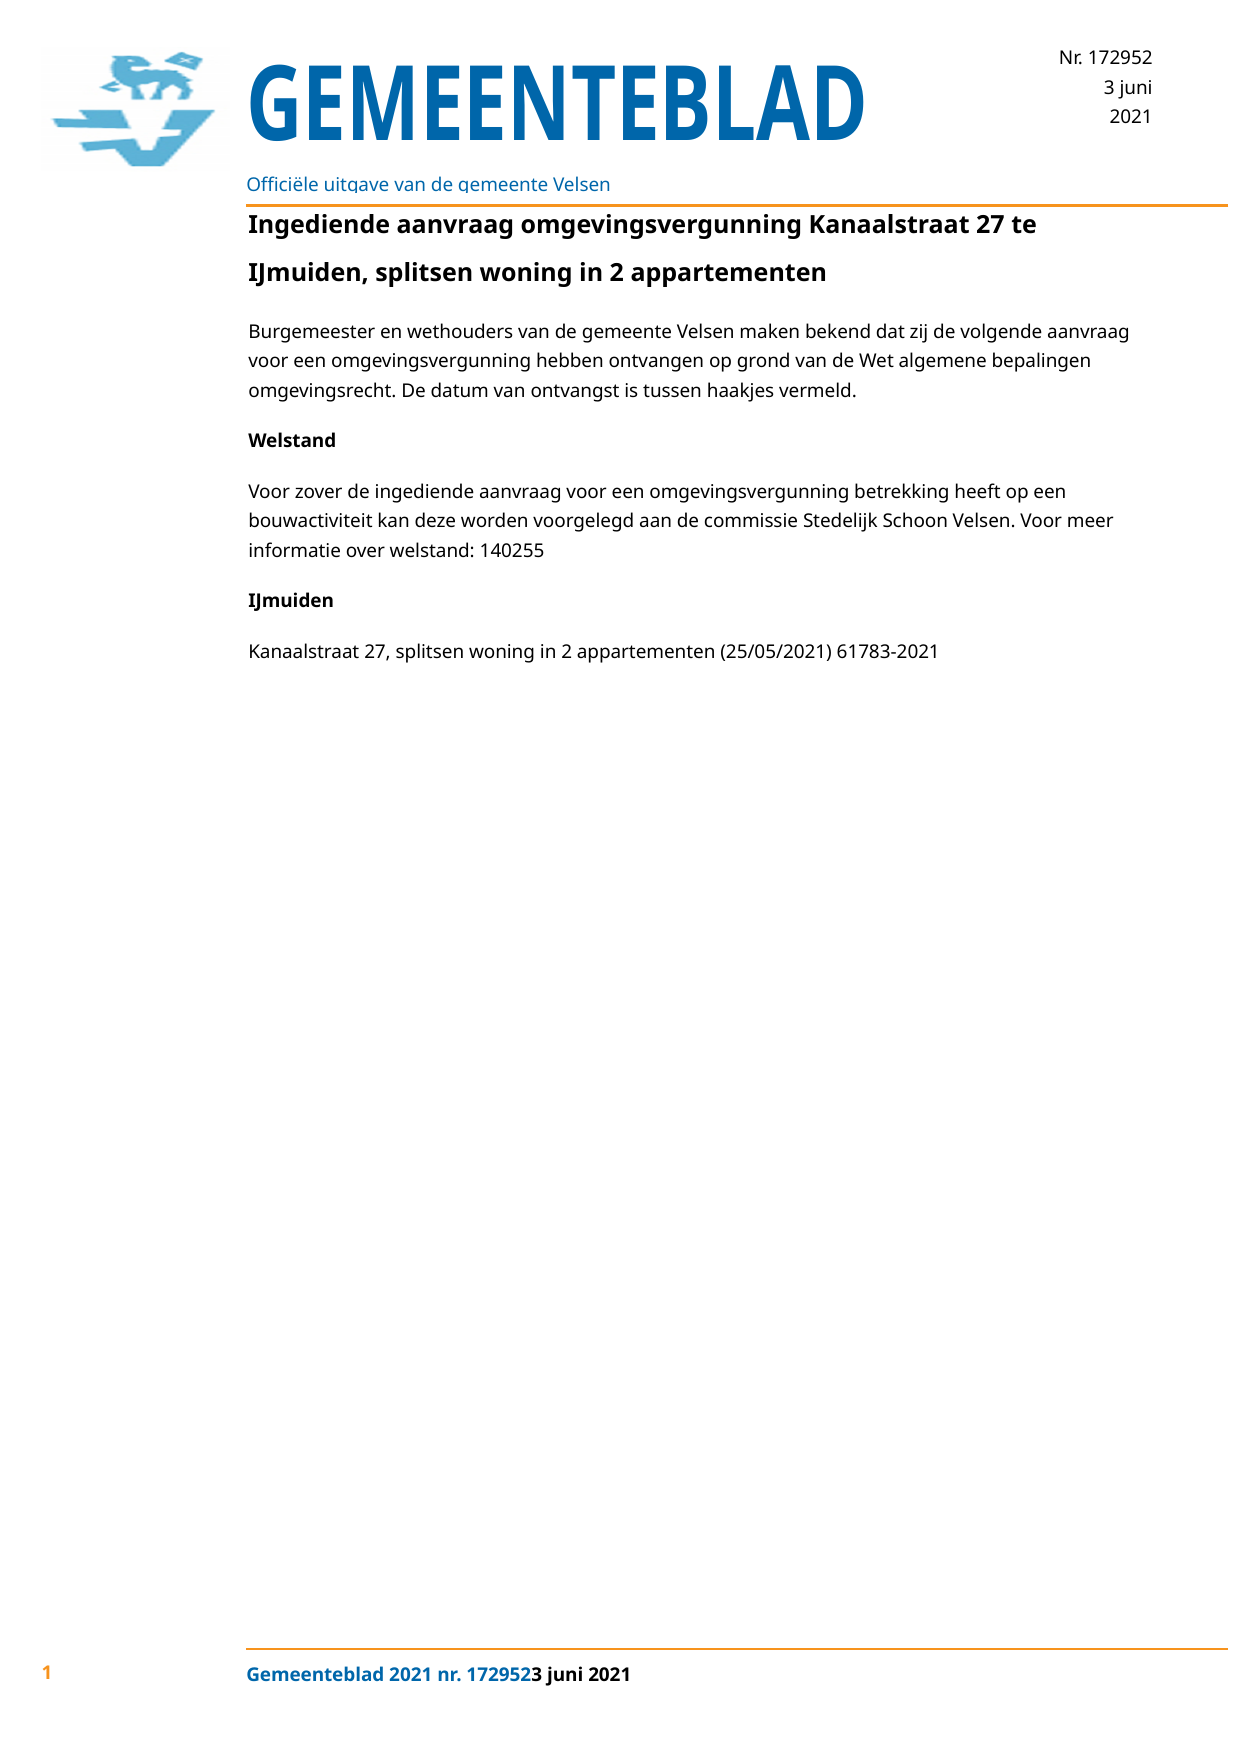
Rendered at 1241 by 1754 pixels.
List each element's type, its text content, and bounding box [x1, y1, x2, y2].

picture [41, 47, 231, 172]
text Burgemeester en wethouders van de gemeente Velsen maken bekend dat zij de volgende aanvraag voor een omgevingsvergunning hebben ontvangen op grond van de Wet algemene bepalingen omgevingsrecht. De datum van ontvangst is tussen haakjes vermeld. [248, 318, 1152, 403]
text Voor zover de ingediende aanvraag voor een omgevingsvergunning betrekking heeft op een bouwactiviteit kan deze worden voorgelegd aan de commissie Stedelijk Schoon Velsen. Voor meer informatie over welstand: 140255 [248, 478, 1152, 563]
text Ingediende aanvraag omgevingsvergunning Kanaalstraat 27 te IJmuiden, splitsen woning in 2 appartementen [248, 207, 1152, 288]
text Welstand [248, 427, 1152, 453]
text IJmuiden [248, 587, 1152, 613]
text Kanaalstraat 27, splitsen woning in 2 appartementen (25/05/2021) 61783-2021 [248, 638, 1152, 664]
